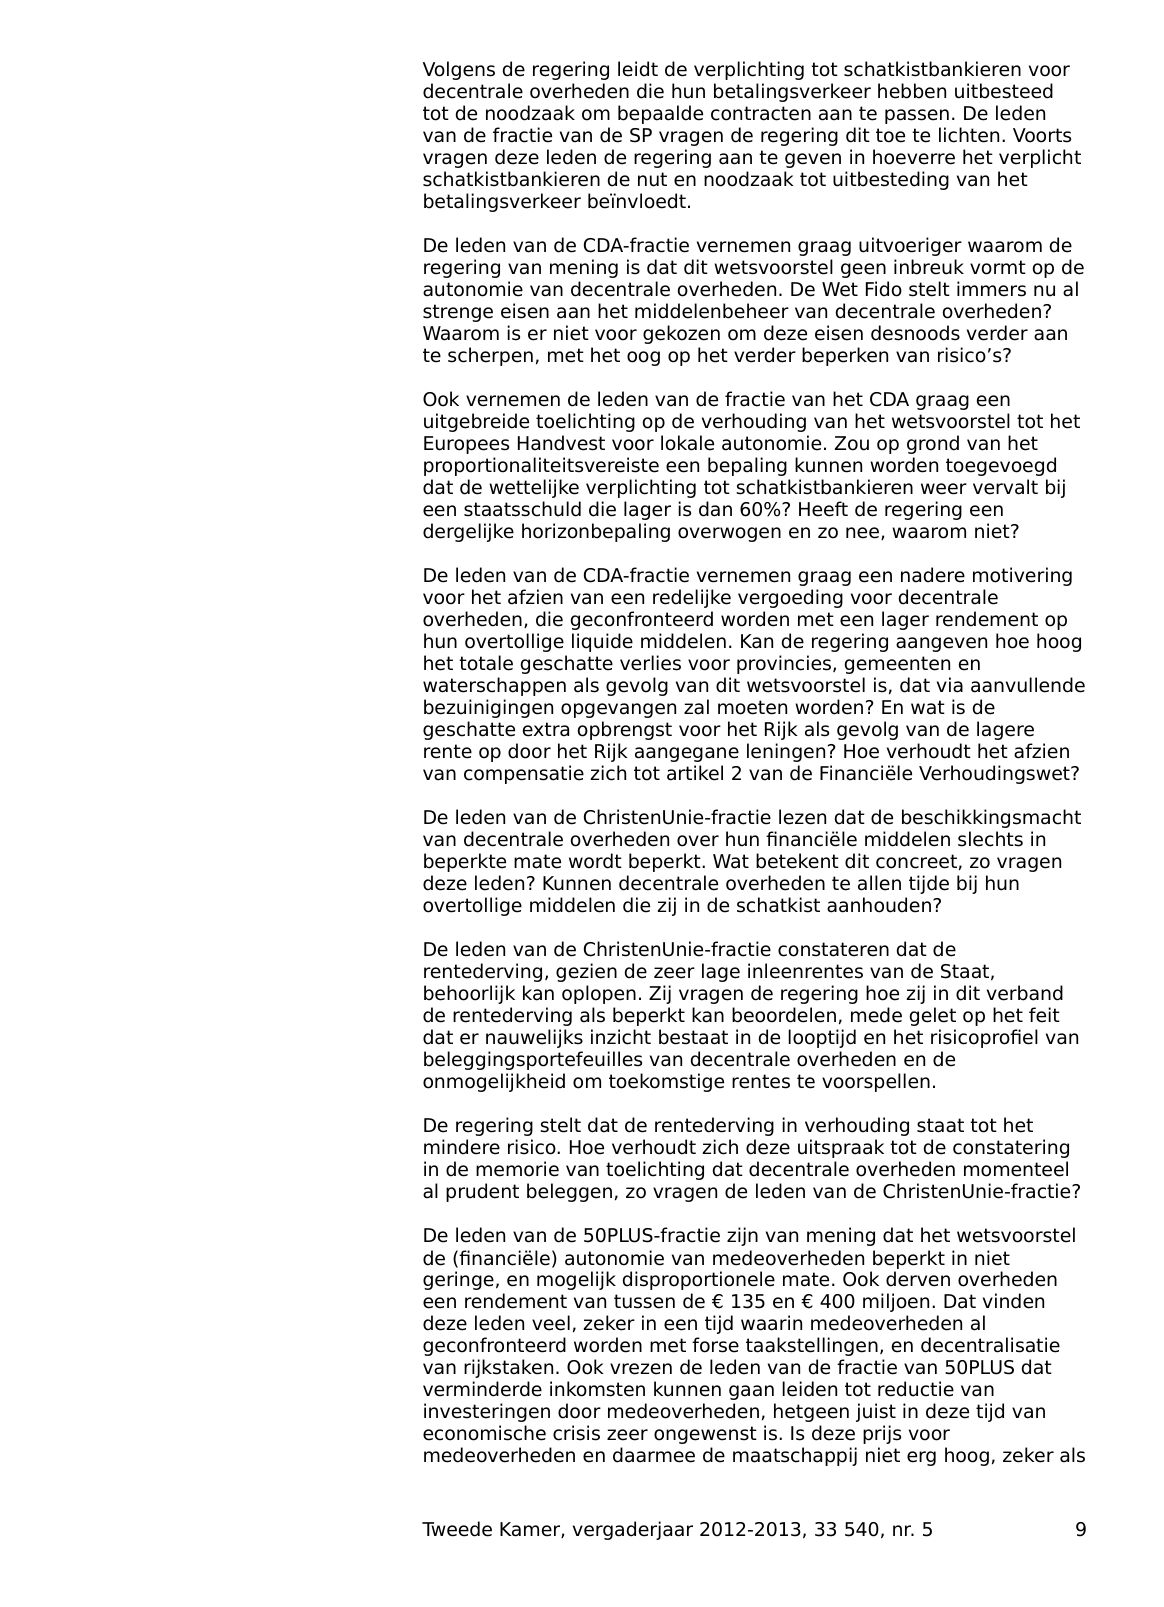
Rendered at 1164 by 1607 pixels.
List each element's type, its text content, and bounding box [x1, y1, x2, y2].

text De leden van de ChristenUnie-fractie constateren dat de rentederving, gezien de zeer lage inleenrentes van de Staat, behoorlijk kan oplopen. Zij vragen de regering hoe zij in dit verband de rentederving als beperkt kan beoordelen, mede gelet op het feit dat er nauwelijks inzicht bestaat in de looptijd en het risicoprofiel van beleggingsportefeuilles van decentrale overheden en de onmogelijkheid om toekomstige rentes te voorspellen. [422, 939, 1087, 1093]
text Ook vernemen de leden van de fractie van het CDA graag een uitgebreide toelichting op de verhouding van het wetsvoorstel tot het Europees Handvest voor lokale autonomie. Zou op grond van het proportionaliteitsvereiste een bepaling kunnen worden toegevoegd dat de wettelijke verplichting tot schatkistbankieren weer vervalt bij een staatsschuld die lager is dan 60%? Heeft de regering een dergelijke horizonbepaling overwogen en zo nee, waarom niet? [422, 389, 1087, 543]
text De leden van de ChristenUnie-fractie lezen dat de beschikkingsmacht van decentrale overheden over hun financiële middelen slechts in beperkte mate wordt beperkt. Wat betekent dit concreet, zo vragen deze leden? Kunnen decentrale overheden te allen tijde bij hun overtollige middelen die zij in de schatkist aanhouden? [422, 807, 1087, 917]
text De leden van de CDA-fractie vernemen graag een nadere motivering voor het afzien van een redelijke vergoeding voor decentrale overheden, die geconfronteerd worden met een lager rendement op hun overtollige liquide middelen. Kan de regering aangeven hoe hoog het totale geschatte verlies voor provincies, gemeenten en waterschappen als gevolg van dit wetsvoorstel is, dat via aanvullende bezuinigingen opgevangen zal moeten worden? En wat is de geschatte extra opbrengst voor het Rijk als gevolg van de lagere rente op door het Rijk aangegane leningen? Hoe verhoudt het afzien van compensatie zich tot artikel 2 van de Financiële Verhoudingswet? [422, 565, 1087, 785]
text De leden van de CDA-fractie vernemen graag uitvoeriger waarom de regering van mening is dat dit wetsvoorstel geen inbreuk vormt op de autonomie van decentrale overheden. De Wet Fido stelt immers nu al strenge eisen aan het middelenbeheer van decentrale overheden? Waarom is er niet voor gekozen om deze eisen desnoods verder aan te scherpen, met het oog op het verder beperken van risico’s? [422, 235, 1087, 367]
text Volgens de regering leidt de verplichting tot schatkistbankieren voor decentrale overheden die hun betalingsverkeer hebben uitbesteed tot de noodzaak om bepaalde contracten aan te passen. De leden van de fractie van de SP vragen de regering dit toe te lichten. Voorts vragen deze leden de regering aan te geven in hoeverre het verplicht schatkistbankieren de nut en noodzaak tot uitbesteding van het betalingsverkeer beïnvloedt. [422, 59, 1087, 213]
text De regering stelt dat de rentederving in verhouding staat tot het mindere risico. Hoe verhoudt zich deze uitspraak tot de constatering in de memorie van toelichting dat decentrale overheden momenteel al prudent beleggen, zo vragen de leden van de ChristenUnie-fractie? [422, 1115, 1087, 1203]
text De leden van de 50PLUS-fractie zijn van mening dat het wetsvoorstel de (financiële) autonomie van medeoverheden beperkt in niet geringe, en mogelijk disproportionele mate. Ook derven overheden een rendement van tussen de € 135 en € 400 miljoen. Dat vinden deze leden veel, zeker in een tijd waarin medeoverheden al geconfronteerd worden met forse taakstellingen, en decentralisatie van rijkstaken. Ook vrezen de leden van de fractie van 50PLUS dat verminderde inkomsten kunnen gaan leiden tot reductie van investeringen door medeoverheden, hetgeen juist in deze tijd van economische crisis zeer ongewenst is. Is deze prijs voor medeoverheden en daarmee de maatschappij niet erg hoog, zeker als [422, 1225, 1087, 1467]
